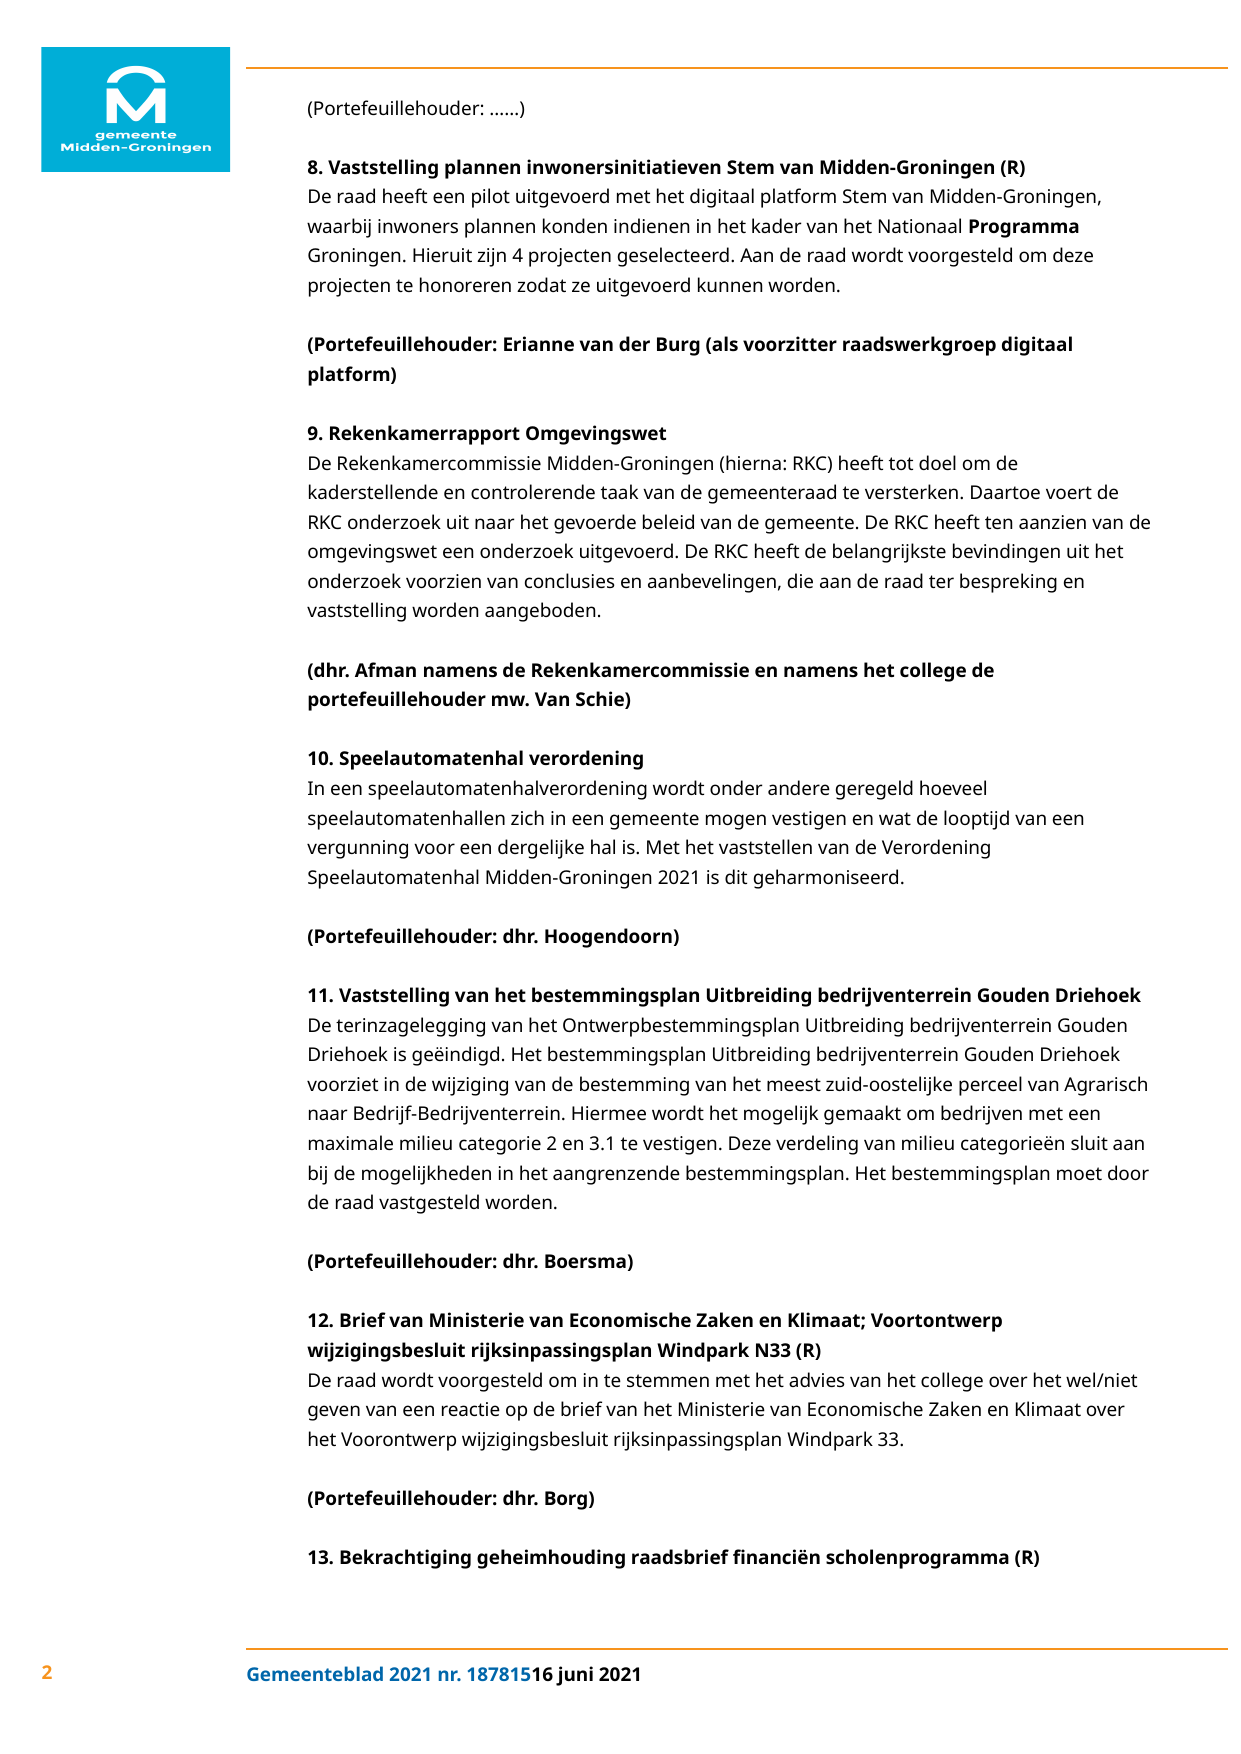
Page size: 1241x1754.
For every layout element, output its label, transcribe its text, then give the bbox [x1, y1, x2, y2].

list (dhr. Afman namens de Rekenkamercommissie en namens het college de portefeuillehouder mw. Van Schie) [248, 657, 1152, 712]
list In een speelautomatenhalverordening wordt onder andere geregeld hoeveel speelautomatenhallen zich in een gemeente mogen vestigen en wat de looptijd van een vergunning voor een dergelijke hal is. Met het vaststellen van de Verordening Speelautomatenhal Midden-Groningen 2021 is dit geharmoniseerd. [248, 775, 1152, 890]
list 12. Brief van Ministerie van Economische Zaken en Klimaat; Voortontwerp wijzigingsbesluit rijksinpassingsplan Windpark N33 (R) [248, 1308, 1152, 1363]
list (Portefeuillehouder: Erianne van der Burg (als voorzitter raadswerkgroep digitaal platform) [248, 331, 1152, 387]
list 9. Rekenkamerrapport Omgevingswet [248, 420, 1152, 446]
list 10. Speelautomatenhal verordening [248, 746, 1152, 771]
list (Portefeuillehouder: dhr. Hoogendoorn) [248, 923, 1152, 949]
list 13. Bekrachtiging geheimhouding raadsbrief financiën scholenprogramma (R) [248, 1544, 1152, 1570]
list 11. Vaststelling van het bestemmingsplan Uitbreiding bedrijventerrein Gouden Driehoek [248, 982, 1152, 1008]
picture [108, 66, 164, 82]
list De raad wordt voorgesteld om in te stemmen met het advies van het college over het wel/niet geven van een reactie op de brief van het Ministerie van Economische Zaken en Klimaat over het Voorontwerp wijzigingsbesluit rijksinpassingsplan Windpark 33. [248, 1367, 1152, 1452]
list 8. Vaststelling plannen inwonersinitiatieven Stem van Midden-Groningen (R) [248, 154, 1152, 180]
list De raad heeft een pilot uitgevoerd met het digitaal platform Stem van Midden-Groningen, waarbij inwoners plannen konden indienen in het kader van het Nationaal Programma Groningen. Hieruit zijn 4 projecten geselecteerd. Aan de raad wordt voorgesteld om deze projecten te honoreren zodat ze uitgevoerd kunnen worden. [248, 183, 1152, 298]
list De Rekenkamercommissie Midden-Groningen (hierna: RKC) heeft tot doel om de kaderstellende en controlerende taak van de gemeenteraad te versterken. Daartoe voert de RKC onderzoek uit naar het gevoerde beleid van de gemeente. De RKC heeft ten aanzien van de omgevingswet een onderzoek uitgevoerd. De RKC heeft de belangrijkste bevindingen uit het onderzoek voorzien van conclusies en aanbevelingen, die aan de raad ter bespreking en vaststelling worden aangeboden. [248, 450, 1152, 623]
list De terinzagelegging van het Ontwerpbestemmingsplan Uitbreiding bedrijventerrein Gouden Driehoek is geëindigd. Het bestemmingsplan Uitbreiding bedrijventerrein Gouden Driehoek voorziet in de wijziging van de bestemming van het meest zuid-oostelijke perceel van Agrarisch naar Bedrijf-Bedrijventerrein. Hiermee wordt het mogelijk gemaakt om bedrijven met een maximale milieu categorie 2 en 3.1 te vestigen. Deze verdeling van milieu categorieën sluit aan bij de mogelijkheden in het aangrenzende bestemmingsplan. Het bestemmingsplan moet door de raad vastgesteld worden. [248, 1012, 1152, 1215]
picture [107, 89, 165, 122]
list (Portefeuillehouder: ……) [248, 95, 1152, 121]
picture [184, 146, 190, 153]
list (Portefeuillehouder: dhr. Boersma) [248, 1248, 1152, 1274]
list (Portefeuillehouder: dhr. Borg) [248, 1485, 1152, 1511]
